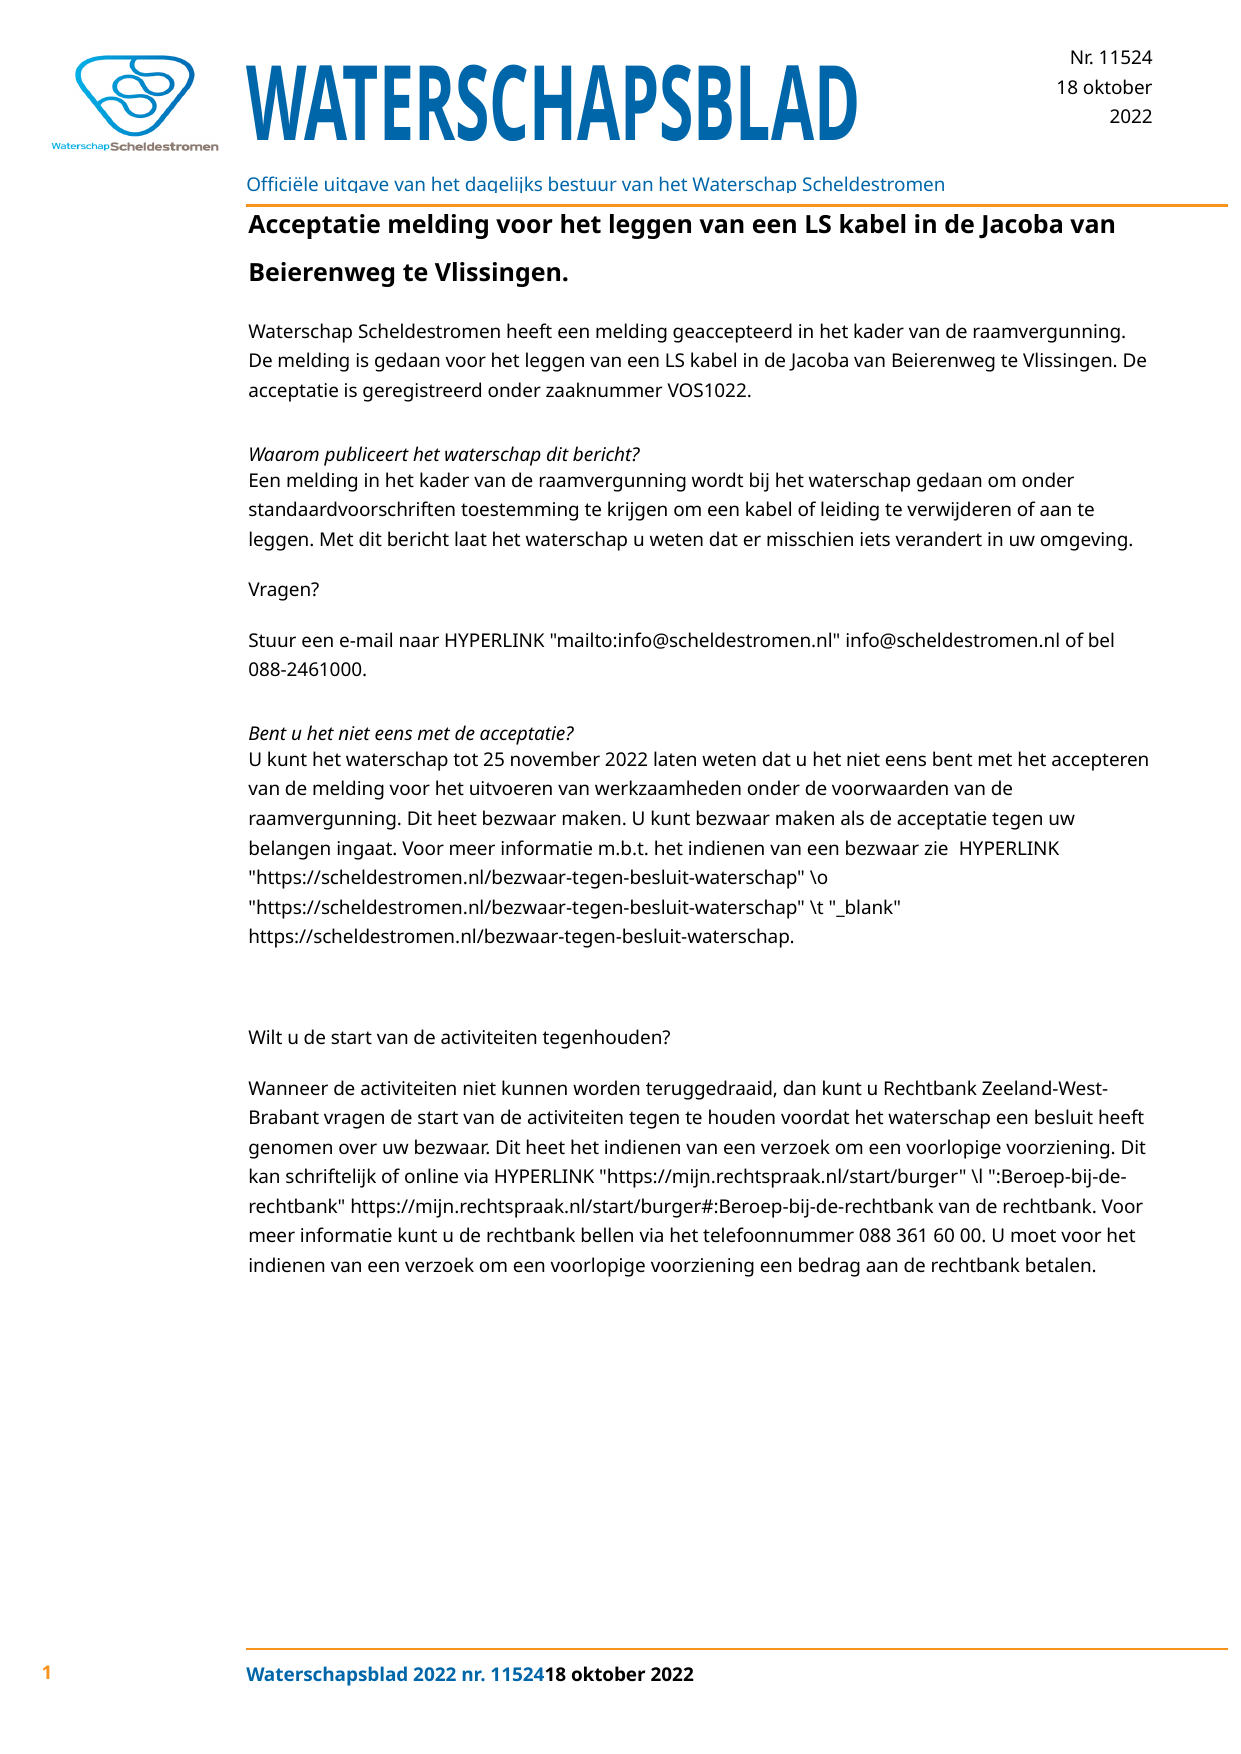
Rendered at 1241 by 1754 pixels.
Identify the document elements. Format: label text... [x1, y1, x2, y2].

text U kunt het waterschap tot 25 november 2022 laten weten dat u het niet eens bent met het accepteren van de melding voor het uitvoeren van werkzaamheden onder de voorwaarden van de raamvergunning. Dit heet bezwaar maken. U kunt bezwaar maken als de acceptatie tegen uw belangen ingaat. Voor meer informatie m.b.t. het indienen van een bezwaar zie HYPERLINK "https://scheldestromen.nl/bezwaar-tegen-besluit-waterschap" \o "https://scheldestromen.nl/bezwaar-tegen-besluit-waterschap" \t "_blank" https://scheldestromen.nl/bezwaar-tegen-besluit-waterschap. [248, 746, 1152, 949]
text Stuur een e-mail naar HYPERLINK "mailto:info@scheldestromen.nl" info@scheldestromen.nl of bel 088-2461000. [248, 627, 1152, 682]
text Een melding in het kader van de raamvergunning wordt bij het waterschap gedaan om onder standaardvoorschriften toestemming te krijgen om een kabel of leiding te verwijderen of aan te leggen. Met dit bericht laat het waterschap u weten dat er misschien iets verandert in uw omgeving. [248, 467, 1152, 552]
text Waarom publiceert het waterschap dit bericht? [248, 441, 1152, 467]
text Acceptatie melding voor het leggen van een LS kabel in de Jacoba van Beierenweg te Vlissingen. [248, 207, 1152, 288]
text Vragen? [248, 576, 1152, 602]
text Bent u het niet eens met de acceptatie? [248, 720, 1152, 746]
text Wilt u de start van de activiteiten tegenhouden? [248, 1024, 1152, 1050]
text Wanneer de activiteiten niet kunnen worden teruggedraaid, dan kunt u Rechtbank Zeeland-West-Brabant vragen de start van de activiteiten tegen te houden voordat het waterschap een besluit heeft genomen over uw bezwaar. Dit heet het indienen van een verzoek om een voorlopige voorziening. Dit kan schriftelijk of online via HYPERLINK "https://mijn.rechtspraak.nl/start/burger" \l ":Beroep-bij-de-rechtbank" https://mijn.rechtspraak.nl/start/burger#:Beroep-bij-de-rechtbank van de rechtbank. Voor meer informatie kunt u de rechtbank bellen via het telefoonnummer 088 361 60 00. U moet voor het indienen van een verzoek om een voorlopige voorziening een bedrag aan de rechtbank betalen. [248, 1075, 1152, 1278]
picture [41, 47, 231, 172]
text Waterschap Scheldestromen heeft een melding geaccepteerd in het kader van de raamvergunning. De melding is gedaan voor het leggen van een LS kabel in de Jacoba van Beierenweg te Vlissingen. De acceptatie is geregistreerd onder zaaknummer VOS1022. [248, 318, 1152, 403]
